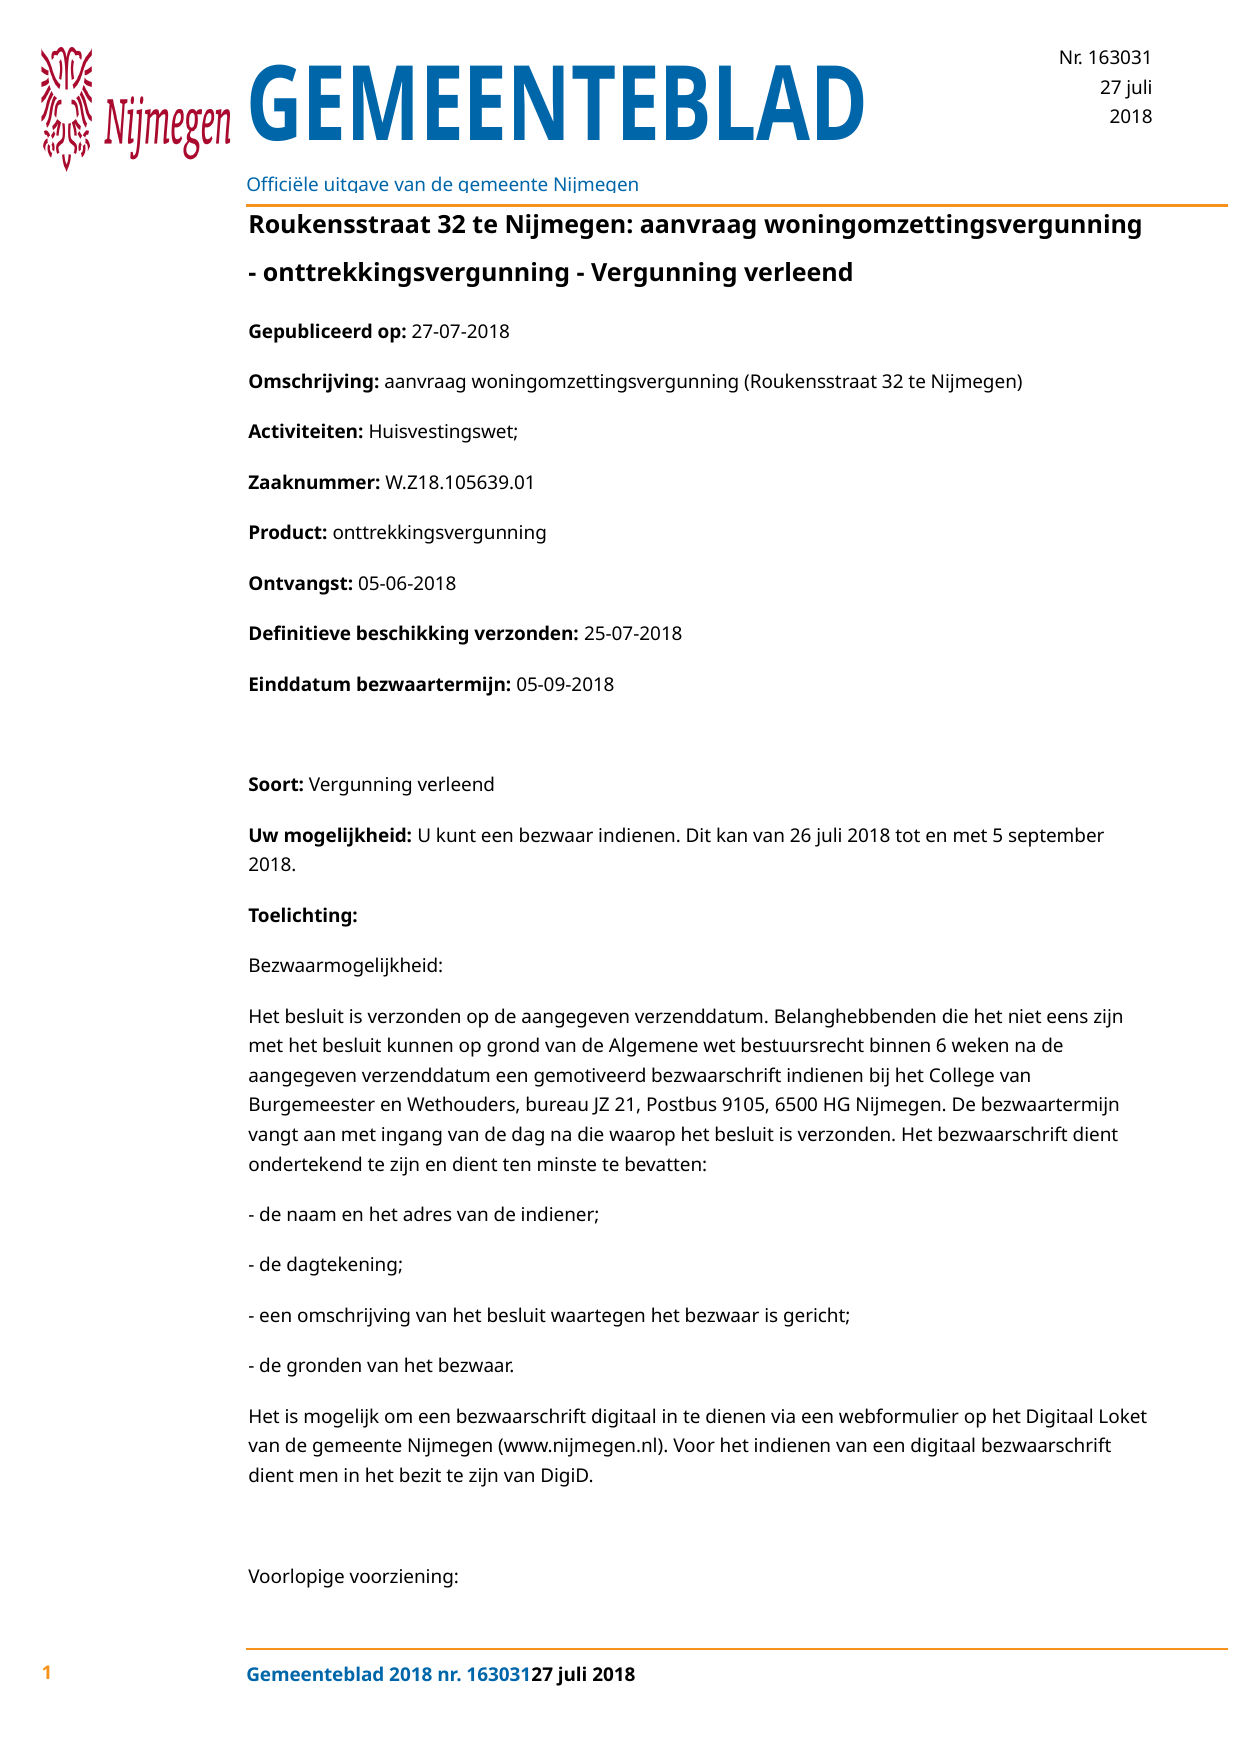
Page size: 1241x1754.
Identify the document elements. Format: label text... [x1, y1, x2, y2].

text Uw mogelijkheid: U kunt een bezwaar indienen. Dit kan van 26 juli 2018 tot en met 5 september 2018. [248, 822, 1152, 877]
text - de gronden van het bezwaar. [248, 1352, 1152, 1378]
text - de naam en het adres van de indiener; [248, 1201, 1152, 1227]
text Het besluit is verzonden op de aangegeven verzenddatum. Belanghebbenden die het niet eens zijn met het besluit kunnen op grond van de Algemene wet bestuursrecht binnen 6 weken na de aangegeven verzenddatum een gemotiveerd bezwaarschrift indienen bij het College van Burgemeester en Wethouders, bureau JZ 21, Postbus 9105, 6500 HG Nijmegen. De bezwaartermijn vangt aan met ingang van de dag na die waarop het besluit is verzonden. Het bezwaarschrift dient ondertekend te zijn en dient ten minste te bevatten: [248, 1003, 1152, 1177]
text Product: onttrekkingsvergunning [248, 519, 1152, 545]
picture [41, 47, 231, 172]
text Voorlopige voorziening: [248, 1563, 1152, 1589]
text - de dagtekening; [248, 1252, 1152, 1277]
text Omschrijving: aanvraag woningomzettingsvergunning (Roukensstraat 32 te Nijmegen) [248, 368, 1152, 394]
text Gepubliceerd op: 27-07-2018 [248, 318, 1152, 344]
text - een omschrijving van het besluit waartegen het bezwaar is gericht; [248, 1302, 1152, 1328]
text Ontvangst: 05-06-2018 [248, 570, 1152, 596]
text Het is mogelijk om een bezwaarschrift digitaal in te dienen via een webformulier op het Digitaal Loket van de gemeente Nijmegen (www.nijmegen.nl). Voor het indienen van een digitaal bezwaarschrift dient men in het bezit te zijn van DigiD. [248, 1403, 1152, 1488]
text Bezwaarmogelijkheid: [248, 952, 1152, 978]
text Activiteiten: Huisvestingswet; [248, 419, 1152, 444]
text Roukensstraat 32 te Nijmegen: aanvraag woningomzettingsvergunning - onttrekkingsvergunning - Vergunning verleend [248, 207, 1152, 288]
text Toelichting: [248, 902, 1152, 928]
text Definitieve beschikking verzonden: 25-07-2018 [248, 620, 1152, 646]
text Einddatum bezwaartermijn: 05-09-2018 [248, 671, 1152, 697]
text Zaaknummer: W.Z18.105639.01 [248, 469, 1152, 495]
text Soort: Vergunning verleend [248, 772, 1152, 797]
